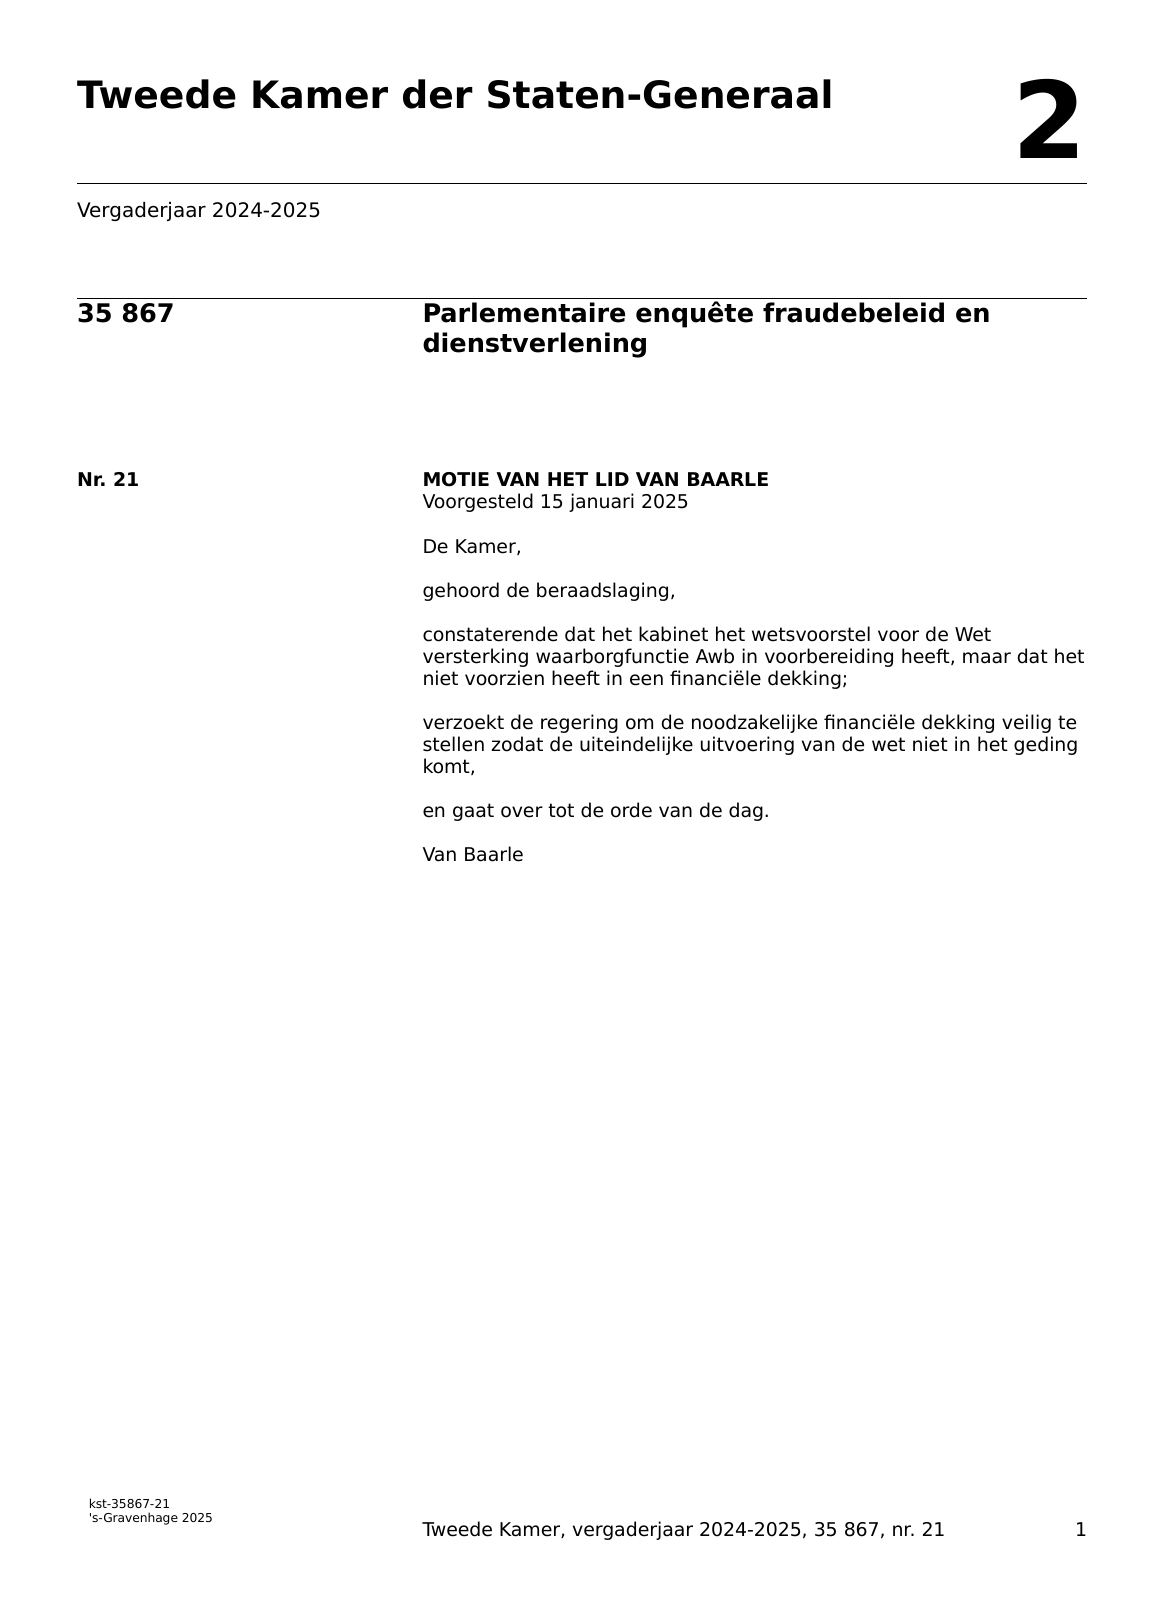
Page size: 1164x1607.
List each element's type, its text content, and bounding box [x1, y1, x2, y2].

text De Kamer, [422, 536, 1087, 557]
text constaterende dat het kabinet het wetsvoorstel voor de Wet versterking waarborgfunctie Awb in voorbereiding heeft, maar dat het niet voorzien heeft in een financiële dekking; [422, 624, 1087, 690]
text en gaat over tot de orde van de dag. [422, 800, 1087, 822]
text kst-35867-21 [88, 1497, 323, 1511]
text verzoekt de regering om de noodzakelijke financiële dekking veilig te stellen zodat de uiteindelijke uitvoering van de wet niet in het geding komt, [422, 712, 1087, 778]
table_header 2 [886, 59, 1087, 183]
subtitle 35 867 Parlementaire enquête fraudebeleid en dienstverlening [77, 299, 1087, 358]
table_cell Vergaderjaar 2024-2025 [77, 184, 1087, 298]
text 's-Gravenhage 2025 [88, 1511, 323, 1525]
subtitle Nr. 21 MOTIE VAN HET LID VAN BAARLE [77, 469, 1087, 491]
text Van Baarle [422, 844, 1087, 866]
text Voorgesteld 15 januari 2025 [422, 491, 1087, 513]
text gehoord de beraadslaging, [422, 580, 1087, 602]
table_header Tweede Kamer der Staten-Generaal [77, 59, 886, 183]
